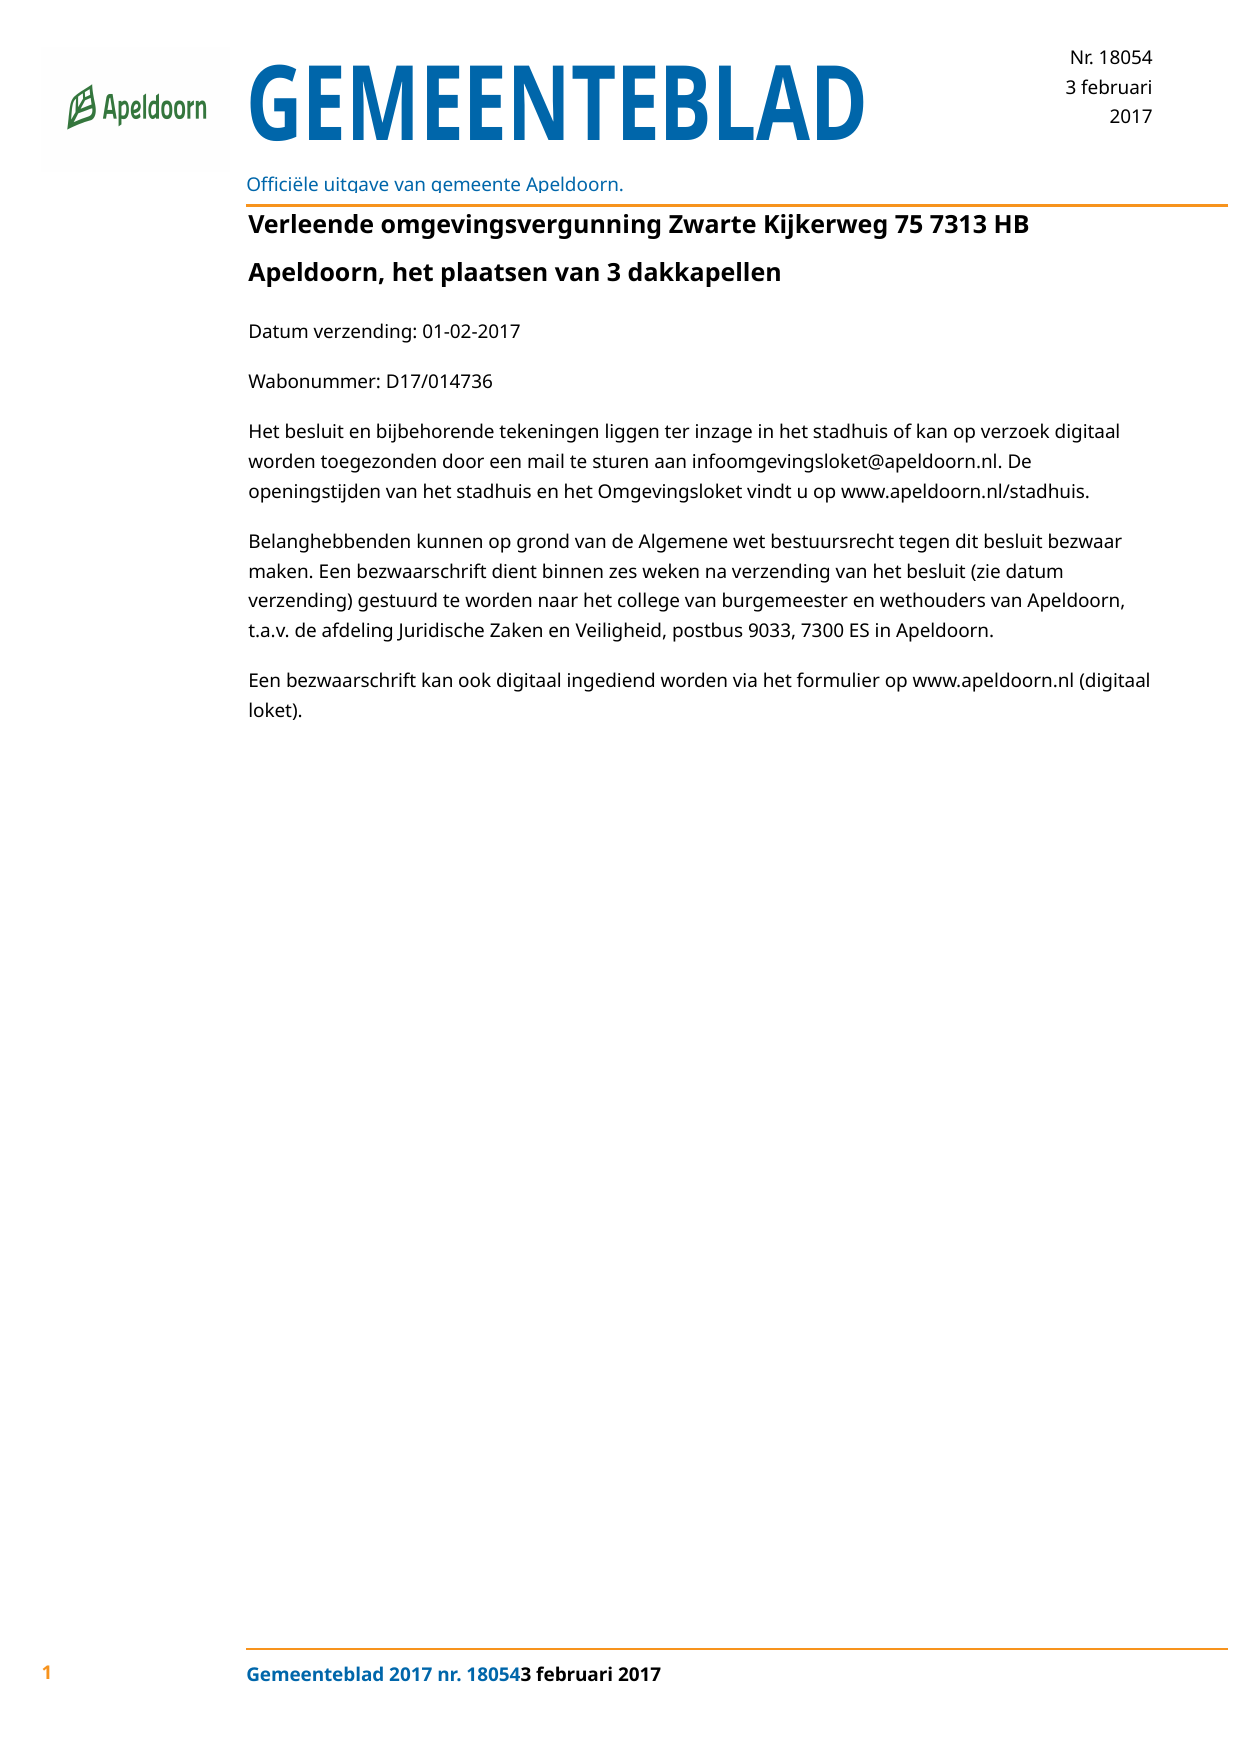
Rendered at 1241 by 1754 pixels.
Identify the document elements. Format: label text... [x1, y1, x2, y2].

text Wabonummer: D17/014736 [248, 368, 1152, 394]
text Het besluit en bijbehorende tekeningen liggen ter inzage in het stadhuis of kan op verzoek digitaal worden toegezonden door een mail te sturen aan infoomgevingsloket@apeldoorn.nl. De openingstijden van het stadhuis en het Omgevingsloket vindt u op www.apeldoorn.nl/stadhuis. [248, 419, 1152, 504]
picture [41, 47, 231, 172]
text Verleende omgevingsvergunning Zwarte Kijkerweg 75 7313 HB Apeldoorn, het plaatsen van 3 dakkapellen [248, 207, 1152, 288]
text Belanghebbenden kunnen op grond van de Algemene wet bestuursrecht tegen dit besluit bezwaar maken. Een bezwaarschrift dient binnen zes weken na verzending van het besluit (zie datum verzending) gestuurd te worden naar het college van burgemeester en wethouders van Apeldoorn, t.a.v. de afdeling Juridische Zaken en Veiligheid, postbus 9033, 7300 ES in Apeldoorn. [248, 528, 1152, 643]
text Een bezwaarschrift kan ook digitaal ingediend worden via het formulier op www.apeldoorn.nl (digitaal loket). [248, 667, 1152, 723]
text Datum verzending: 01-02-2017 [248, 318, 1152, 344]
